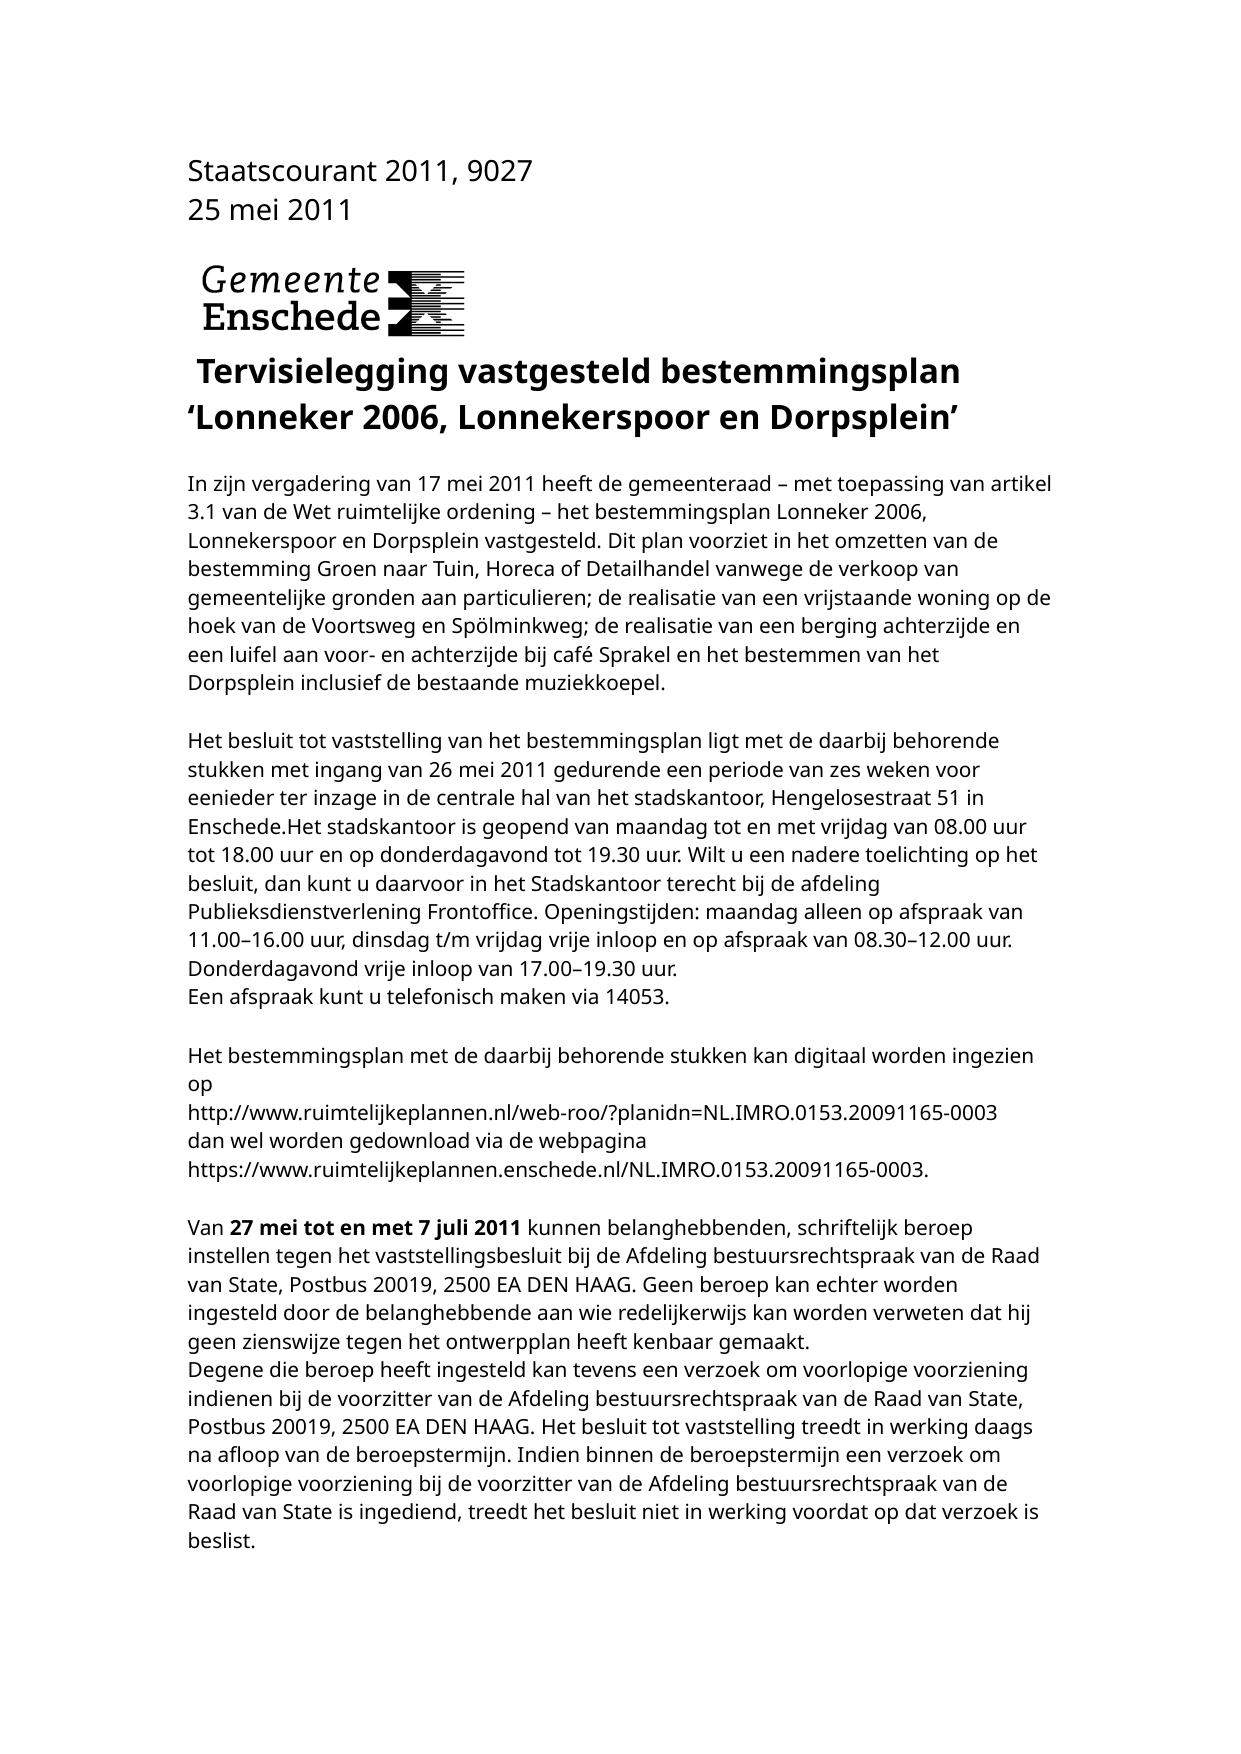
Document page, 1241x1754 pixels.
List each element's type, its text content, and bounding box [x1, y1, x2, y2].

text Het besluit tot vaststelling van het bestemmingsplan ligt met de daarbij behorende stukken met ingang van 26 mei 2011 gedurende een periode van zes weken voor eenieder ter inzage in de centrale hal van het stadskantoor, Hengelosestraat 51 in Enschede.Het stadskantoor is geopend van maandag tot en met vrijdag van 08.00 uur tot 18.00 uur en op donderdagavond tot 19.30 uur. Wilt u een nadere toelichting op het besluit, dan kunt u daarvoor in het Stadskantoor terecht bij de afdeling Publieksdienstverlening Frontoffice. Openingstijden: maandag alleen op afspraak van 11.00–16.00 uur, dinsdag t/m vrijdag vrije inloop en op afspraak van 08.30–12.00 uur. Donderdagavond vrije inloop van 17.00–19.30 uur. [187, 727, 1053, 982]
text http://www.ruimtelijkeplannen.nl/web-roo/?planidn=NL.IMRO.0153.20091165-0003 [187, 1098, 1053, 1126]
text https://www.ruimtelijkeplannen.enschede.nl/NL.IMRO.0153.20091165-0003. [187, 1155, 1053, 1183]
text dan wel worden gedownload via de webpagina [187, 1126, 1053, 1155]
text In zijn vergadering van 17 mei 2011 heeft de gemeenteraad – met toepassing van artikel 3.1 van de Wet ruimtelijke ordening – het bestemmingsplan Lonneker 2006, Lonnekerspoor en Dorpsplein vastgesteld. Dit plan voorziet in het omzetten van de bestemming Groen naar Tuin, Horeca of Detailhandel vanwege de verkoop van gemeentelijke gronden aan particulieren; de realisatie van een vrijstaande woning op de hoek van de Voortsweg en Spölminkweg; de realisatie van een berging achterzijde en een luifel aan voor- en achterzijde bij café Sprakel en het bestemmen van het Dorpsplein inclusief de bestaande muziekkoepel. [187, 469, 1053, 697]
text Staatscourant 2011, 9027 [187, 150, 1053, 190]
text Het bestemmingsplan met de daarbij behorende stukken kan digitaal worden ingezien op [187, 1041, 1053, 1098]
picture [187, 258, 484, 348]
text Van 27 mei tot en met 7 juli 2011 kunnen belanghebbenden, schriftelijk beroep instellen tegen het vaststellingsbesluit bij de Afdeling bestuursrechtspraak van de Raad van State, Postbus 20019, 2500 EA DEN HAAG. Geen beroep kan echter worden ingesteld door de belanghebbende aan wie redelijkerwijs kan worden verweten dat hij geen zienswijze tegen het ontwerpplan heeft kenbaar gemaakt. [187, 1213, 1053, 1355]
subtitle Tervisielegging vastgesteld bestemmingsplan ‘Lonneker 2006, Lonnekerspoor en Dorpsplein’ [187, 271, 1053, 439]
text Een afspraak kunt u telefonisch maken via 14053. [187, 982, 1053, 1011]
text Degene die beroep heeft ingesteld kan tevens een verzoek om voorlopige voorziening indienen bij de voorzitter van de Afdeling bestuursrechtspraak van de Raad van State, Postbus 20019, 2500 EA DEN HAAG. Het besluit tot vaststelling treedt in werking daags na afloop van de beroepstermijn. Indien binnen de beroepstermijn een verzoek om voorlopige voorziening bij de voorzitter van de Afdeling bestuursrechtspraak van de Raad van State is ingediend, treedt het besluit niet in werking voordat op dat verzoek is beslist. [187, 1355, 1053, 1554]
text 25 mei 2011 [187, 190, 1053, 229]
